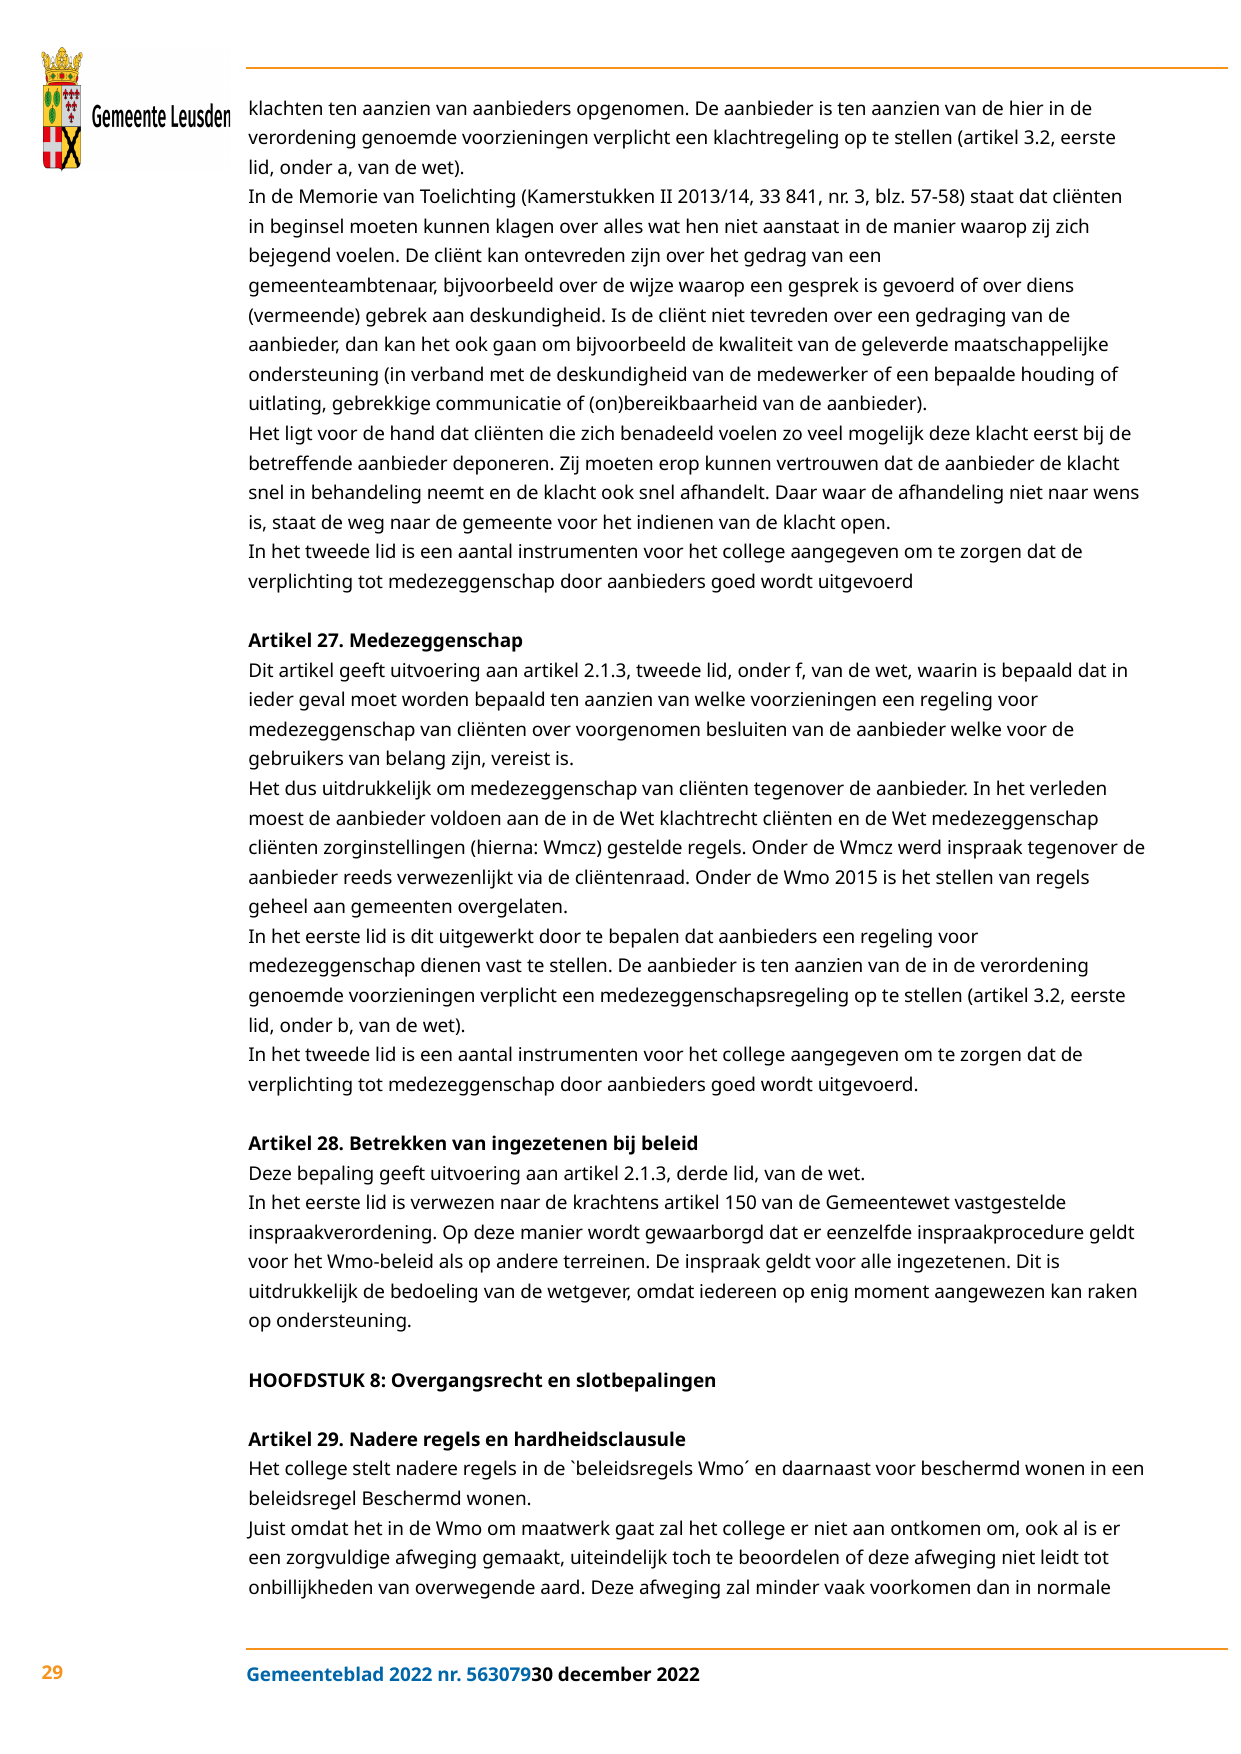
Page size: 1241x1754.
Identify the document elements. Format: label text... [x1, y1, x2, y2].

text op ondersteuning. [248, 1308, 1152, 1333]
text In het eerste lid is verwezen naar de krachtens artikel 150 van de Gemeentewet vastgestelde [248, 1189, 1152, 1215]
text ondersteuning (in verband met de deskundigheid van de medewerker of een bepaalde houding of [248, 361, 1152, 387]
text ieder geval moet worden bepaald ten aanzien van welke voorzieningen een regeling voor [248, 686, 1152, 712]
text gemeenteambtenaar, bijvoorbeeld over de wijze waarop een gesprek is gevoerd of over diens [248, 272, 1152, 298]
text In het tweede lid is een aantal instrumenten voor het college aangegeven om te zorgen dat de [248, 1041, 1152, 1067]
text geheel aan gemeenten overgelaten. [248, 893, 1152, 919]
text Juist omdat het in de Wmo om maatwerk gaat zal het college er niet aan ontkomen om, ook al is er [248, 1515, 1152, 1541]
text Artikel 28. Betrekken van ingezetenen bij beleid [248, 1130, 1152, 1156]
text Het college stelt nadere regels in de `beleidsregels Wmo´ en daarnaast voor beschermd wonen in een beleidsregel Beschermd wonen. [248, 1456, 1152, 1511]
text uitdrukkelijk de bedoeling van de wetgever, omdat iedereen op enig moment aangewezen kan raken [248, 1278, 1152, 1304]
text aanbieder, dan kan het ook gaan om bijvoorbeeld de kwaliteit van de geleverde maatschappelijke [248, 331, 1152, 357]
text Artikel 29. Nadere regels en hardheidsclausule [248, 1426, 1152, 1452]
text genoemde voorzieningen verplicht een medezeggenschapsregeling op te stellen (artikel 3.2, eerste [248, 982, 1152, 1008]
text verordening genoemde voorzieningen verplicht een klachtregeling op te stellen (artikel 3.2, eerste [248, 124, 1152, 150]
text uitlating, gebrekkige communicatie of (on)bereikbaarheid van de aanbieder). [248, 391, 1152, 416]
text Dit artikel geeft uitvoering aan artikel 2.1.3, tweede lid, onder f, van de wet, waarin is bepaald dat in [248, 657, 1152, 683]
text Deze bepaling geeft uitvoering aan artikel 2.1.3, derde lid, van de wet. [248, 1160, 1152, 1186]
text onbillijkheden van overwegende aard. Deze afweging zal minder vaak voorkomen dan in normale [248, 1574, 1152, 1600]
text inspraakverordening. Op deze manier wordt gewaarborgd dat er eenzelfde inspraakprocedure geldt [248, 1219, 1152, 1245]
text bejegend voelen. De cliënt kan ontevreden zijn over het gedrag van een [248, 243, 1152, 268]
text betreffende aanbieder deponeren. Zij moeten erop kunnen vertrouwen dat de aanbieder de klacht [248, 450, 1152, 476]
text verplichting tot medezeggenschap door aanbieders goed wordt uitgevoerd [248, 568, 1152, 594]
text HOOFDSTUK 8: Overgangsrecht en slotbepalingen [248, 1367, 1152, 1393]
text voor het Wmo‐beleid als op andere terreinen. De inspraak geldt voor alle ingezetenen. Dit is [248, 1248, 1152, 1274]
text klachten ten aanzien van aanbieders opgenomen. De aanbieder is ten aanzien van de hier in de [248, 95, 1152, 121]
text In het tweede lid is een aantal instrumenten voor het college aangegeven om te zorgen dat de [248, 538, 1152, 564]
text Artikel 27. Medezeggenschap [248, 627, 1152, 653]
text lid, onder a, van de wet). [248, 154, 1152, 180]
text is, staat de weg naar de gemeente voor het indienen van de klacht open. [248, 509, 1152, 535]
text In de Memorie van Toelichting (Kamerstukken II 2013/14, 33 841, nr. 3, blz. 57‐58) staat dat cliënten [248, 183, 1152, 209]
text In het eerste lid is dit uitgewerkt door te bepalen dat aanbieders een regeling voor [248, 923, 1152, 949]
text (vermeende) gebrek aan deskundigheid. Is de cliënt niet tevreden over een gedraging van de [248, 302, 1152, 328]
text medezeggenschap van cliënten over voorgenomen besluiten van de aanbieder welke voor de [248, 716, 1152, 742]
text snel in behandeling neemt en de klacht ook snel afhandelt. Daar waar de afhandeling niet naar wens [248, 479, 1152, 505]
text in beginsel moeten kunnen klagen over alles wat hen niet aanstaat in de manier waarop zij zich [248, 213, 1152, 239]
text Het ligt voor de hand dat cliënten die zich benadeeld voelen zo veel mogelijk deze klacht eerst bij de [248, 420, 1152, 446]
text medezeggenschap dienen vast te stellen. De aanbieder is ten aanzien van de in de verordening [248, 953, 1152, 978]
text een zorgvuldige afweging gemaakt, uiteindelijk toch te beoordelen of deze afweging niet leidt tot [248, 1544, 1152, 1570]
picture [41, 47, 231, 172]
text lid, onder b, van de wet). [248, 1012, 1152, 1038]
text gebruikers van belang zijn, vereist is. [248, 746, 1152, 771]
text cliënten zorginstellingen (hierna: Wmcz) gestelde regels. Onder de Wmcz werd inspraak tegenover de aanbieder reeds verwezenlijkt via de cliëntenraad. Onder de Wmo 2015 is het stellen van regels [248, 834, 1152, 890]
text Het dus uitdrukkelijk om medezeggenschap van cliënten tegenover de aanbieder. In het verleden moest de aanbieder voldoen aan de in de Wet klachtrecht cliënten en de Wet medezeggenschap [248, 775, 1152, 831]
text verplichting tot medezeggenschap door aanbieders goed wordt uitgevoerd. [248, 1071, 1152, 1097]
